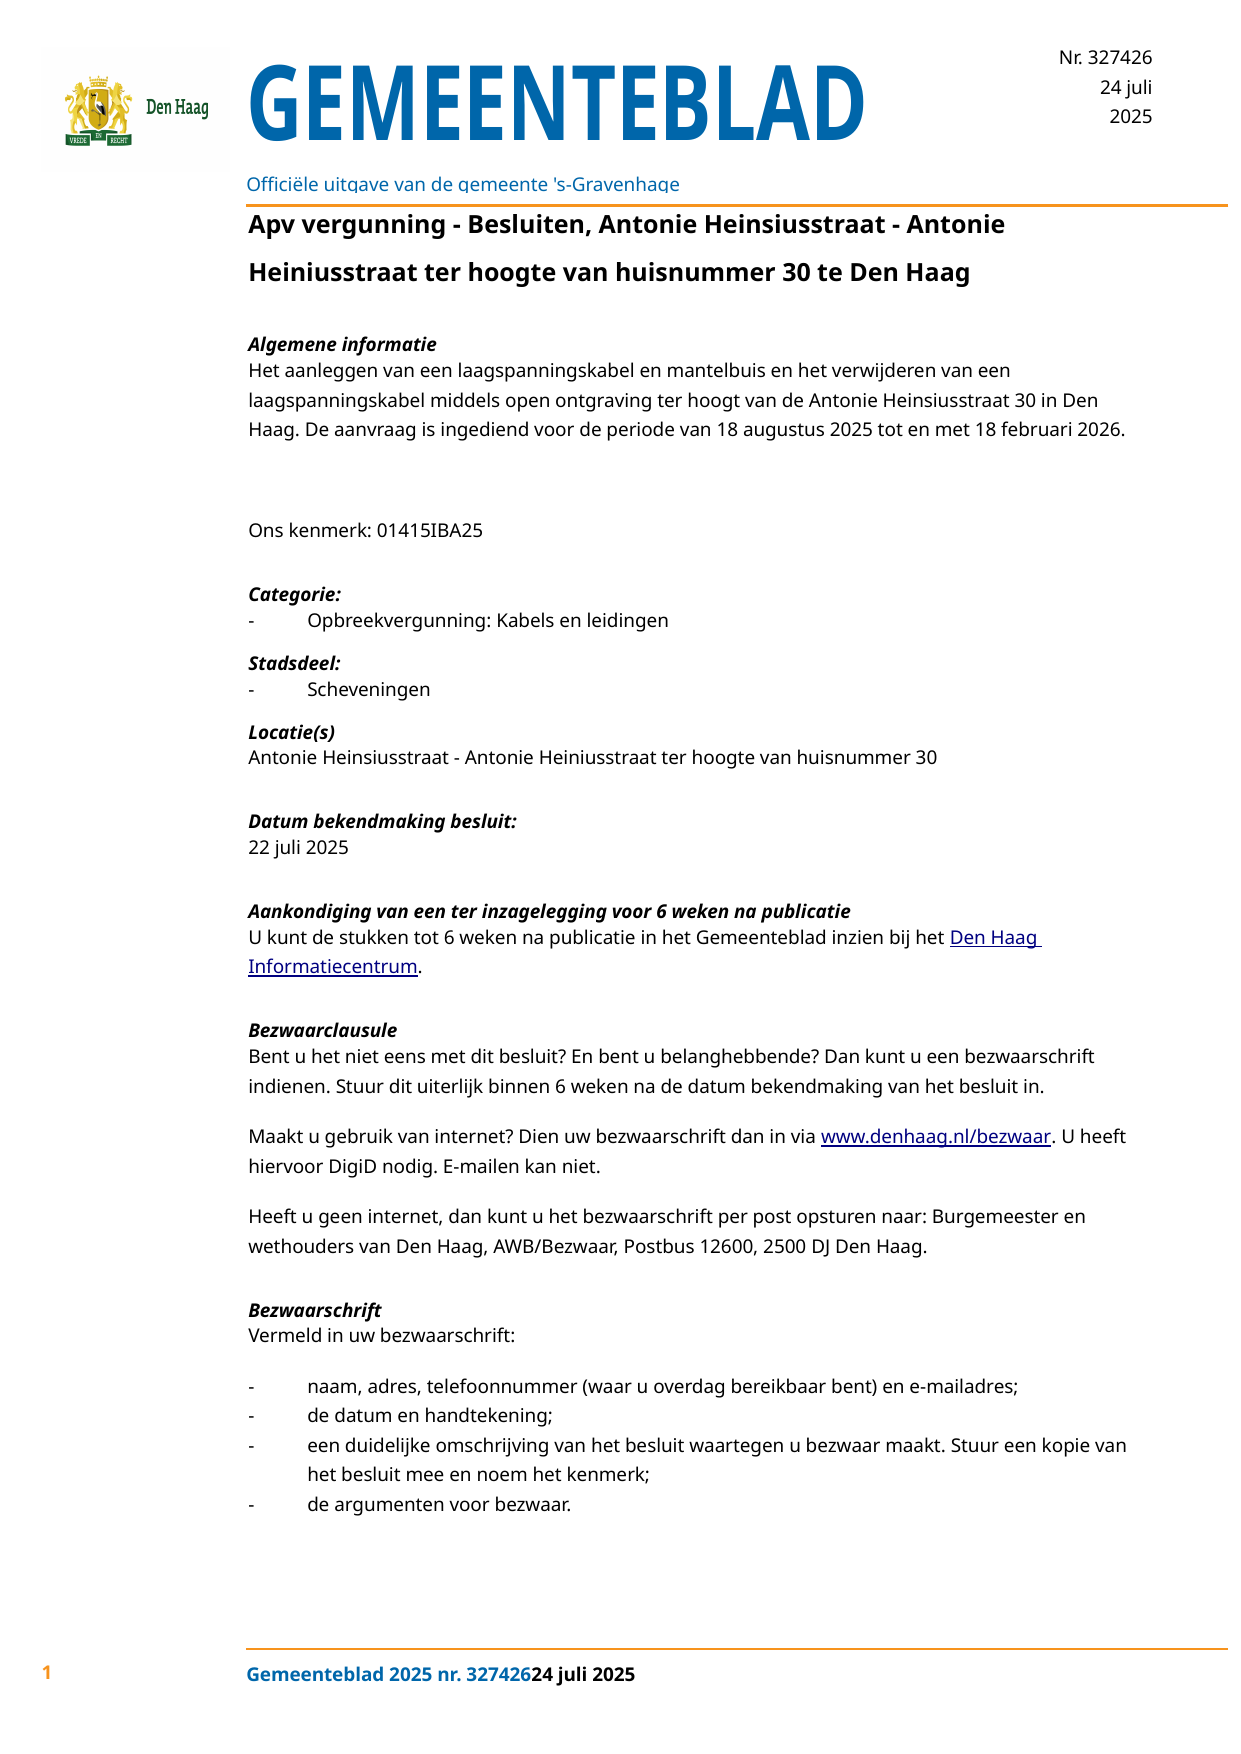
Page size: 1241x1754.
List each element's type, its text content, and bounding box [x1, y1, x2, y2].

text U kunt de stukken tot 6 weken na publicatie in het Gemeenteblad inzien bij het Den Haag Informatiecentrum. [248, 924, 1152, 979]
text Heeft u geen internet, dan kunt u het bezwaarschrift per post opsturen naar: Burgemeester en wethouders van Den Haag, AWB/Bezwaar, Postbus 12600, 2500 DJ Den Haag. [248, 1203, 1152, 1258]
list een duidelijke omschrijving van het besluit waartegen u bezwaar maakt. Stuur een kopie van het besluit mee en noem het kenmerk; [248, 1432, 1152, 1487]
text Bezwaarschrift [248, 1297, 1152, 1322]
text Ons kenmerk: 01415IBA25 [248, 517, 1152, 543]
list Opbreekvergunning: Kabels en leidingen [248, 607, 1152, 633]
text Maakt u gebruik van internet? Dien uw bezwaarschrift dan in via www.denhaag.nl/bezwaar. U heeft hiervoor DigiD nodig. E-mailen kan niet. [248, 1123, 1152, 1178]
text Apv vergunning - Besluiten, Antonie Heinsiusstraat - Antonie Heiniusstraat ter hoogte van huisnummer 30 te Den Haag [248, 207, 1152, 288]
text Categorie: [248, 581, 1152, 607]
text Vermeld in uw bezwaarschrift: [248, 1322, 1152, 1348]
picture [41, 47, 231, 172]
text Datum bekendmaking besluit: [248, 808, 1152, 834]
text Stadsdeel: [248, 650, 1152, 676]
list Scheveningen [248, 676, 1152, 701]
text Algemene informatie [248, 331, 1152, 357]
list de argumenten voor bezwaar. [248, 1491, 1152, 1517]
list de datum en handtekening; [248, 1402, 1152, 1428]
text 22 juli 2025 [248, 834, 1152, 860]
list naam, adres, telefoonnummer (waar u overdag bereikbaar bent) en e-mailadres; [248, 1373, 1152, 1399]
text Antonie Heinsiusstraat - Antonie Heiniusstraat ter hoogte van huisnummer 30 [248, 744, 1152, 770]
text Bezwaarclausule [248, 1017, 1152, 1043]
text Aankondiging van een ter inzagelegging voor 6 weken na publicatie [248, 898, 1152, 924]
text Locatie(s) [248, 719, 1152, 744]
text Bent u het niet eens met dit besluit? En bent u belanghebbende? Dan kunt u een bezwaarschrift indienen. Stuur dit uiterlijk binnen 6 weken na de datum bekendmaking van het besluit in. [248, 1043, 1152, 1098]
text Het aanleggen van een laagspanningskabel en mantelbuis en het verwijderen van een laagspanningskabel middels open ontgraving ter hoogt van de Antonie Heinsiusstraat 30 in Den Haag. De aanvraag is ingediend voor de periode van 18 augustus 2025 tot en met 18 februari 2026. [248, 357, 1152, 442]
